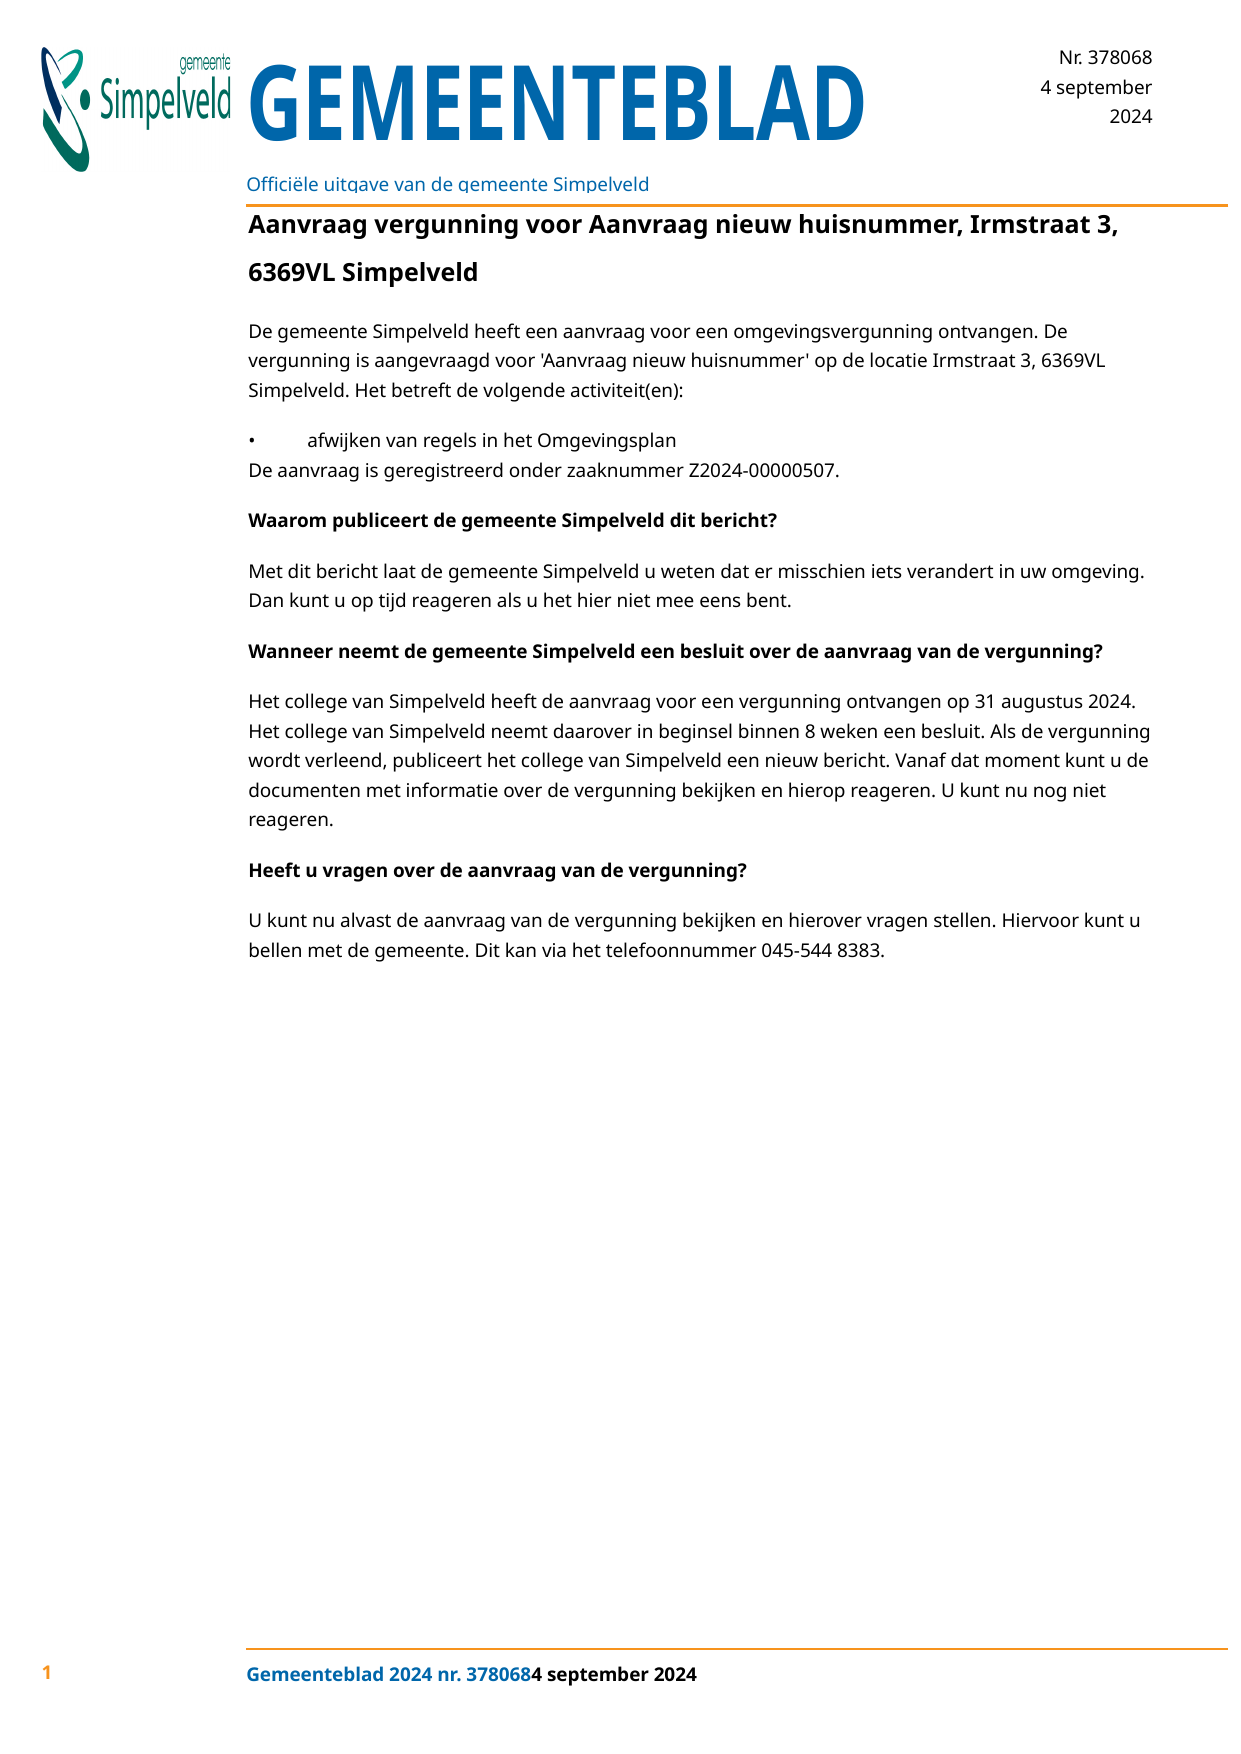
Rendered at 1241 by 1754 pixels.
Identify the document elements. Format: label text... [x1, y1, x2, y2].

text Aanvraag vergunning voor Aanvraag nieuw huisnummer, Irmstraat 3, 6369VL Simpelveld [248, 207, 1152, 288]
text De aanvraag is geregistreerd onder zaaknummer Z2024-00000507. [248, 457, 1152, 483]
text Het college van Simpelveld heeft de aanvraag voor een vergunning ontvangen op 31 augustus 2024. Het college van Simpelveld neemt daarover in beginsel binnen 8 weken een besluit. Als de vergunning wordt verleend, publiceert het college van Simpelveld een nieuw bericht. Vanaf dat moment kunt u de documenten met informatie over de vergunning bekijken en hierop reageren. U kunt nu nog niet reageren. [248, 688, 1152, 832]
text De gemeente Simpelveld heeft een aanvraag voor een omgevingsvergunning ontvangen. De vergunning is aangevraagd voor 'Aanvraag nieuw huisnummer' op de locatie Irmstraat 3, 6369VL Simpelveld. Het betreft de volgende activiteit(en): [248, 318, 1152, 403]
picture [41, 47, 231, 172]
text Waarom publiceert de gemeente Simpelveld dit bericht? [248, 507, 1152, 533]
list afwijken van regels in het Omgevingsplan [248, 427, 1152, 453]
text U kunt nu alvast de aanvraag van de vergunning bekijken en hierover vragen stellen. Hiervoor kunt u bellen met de gemeente. Dit kan via het telefoonnummer 045-544 8383. [248, 907, 1152, 963]
text Wanneer neemt de gemeente Simpelveld een besluit over de aanvraag van de vergunning? [248, 638, 1152, 664]
text Heeft u vragen over de aanvraag van de vergunning? [248, 857, 1152, 883]
text Met dit bericht laat de gemeente Simpelveld u weten dat er misschien iets verandert in uw omgeving. Dan kunt u op tijd reageren als u het hier niet mee eens bent. [248, 558, 1152, 613]
